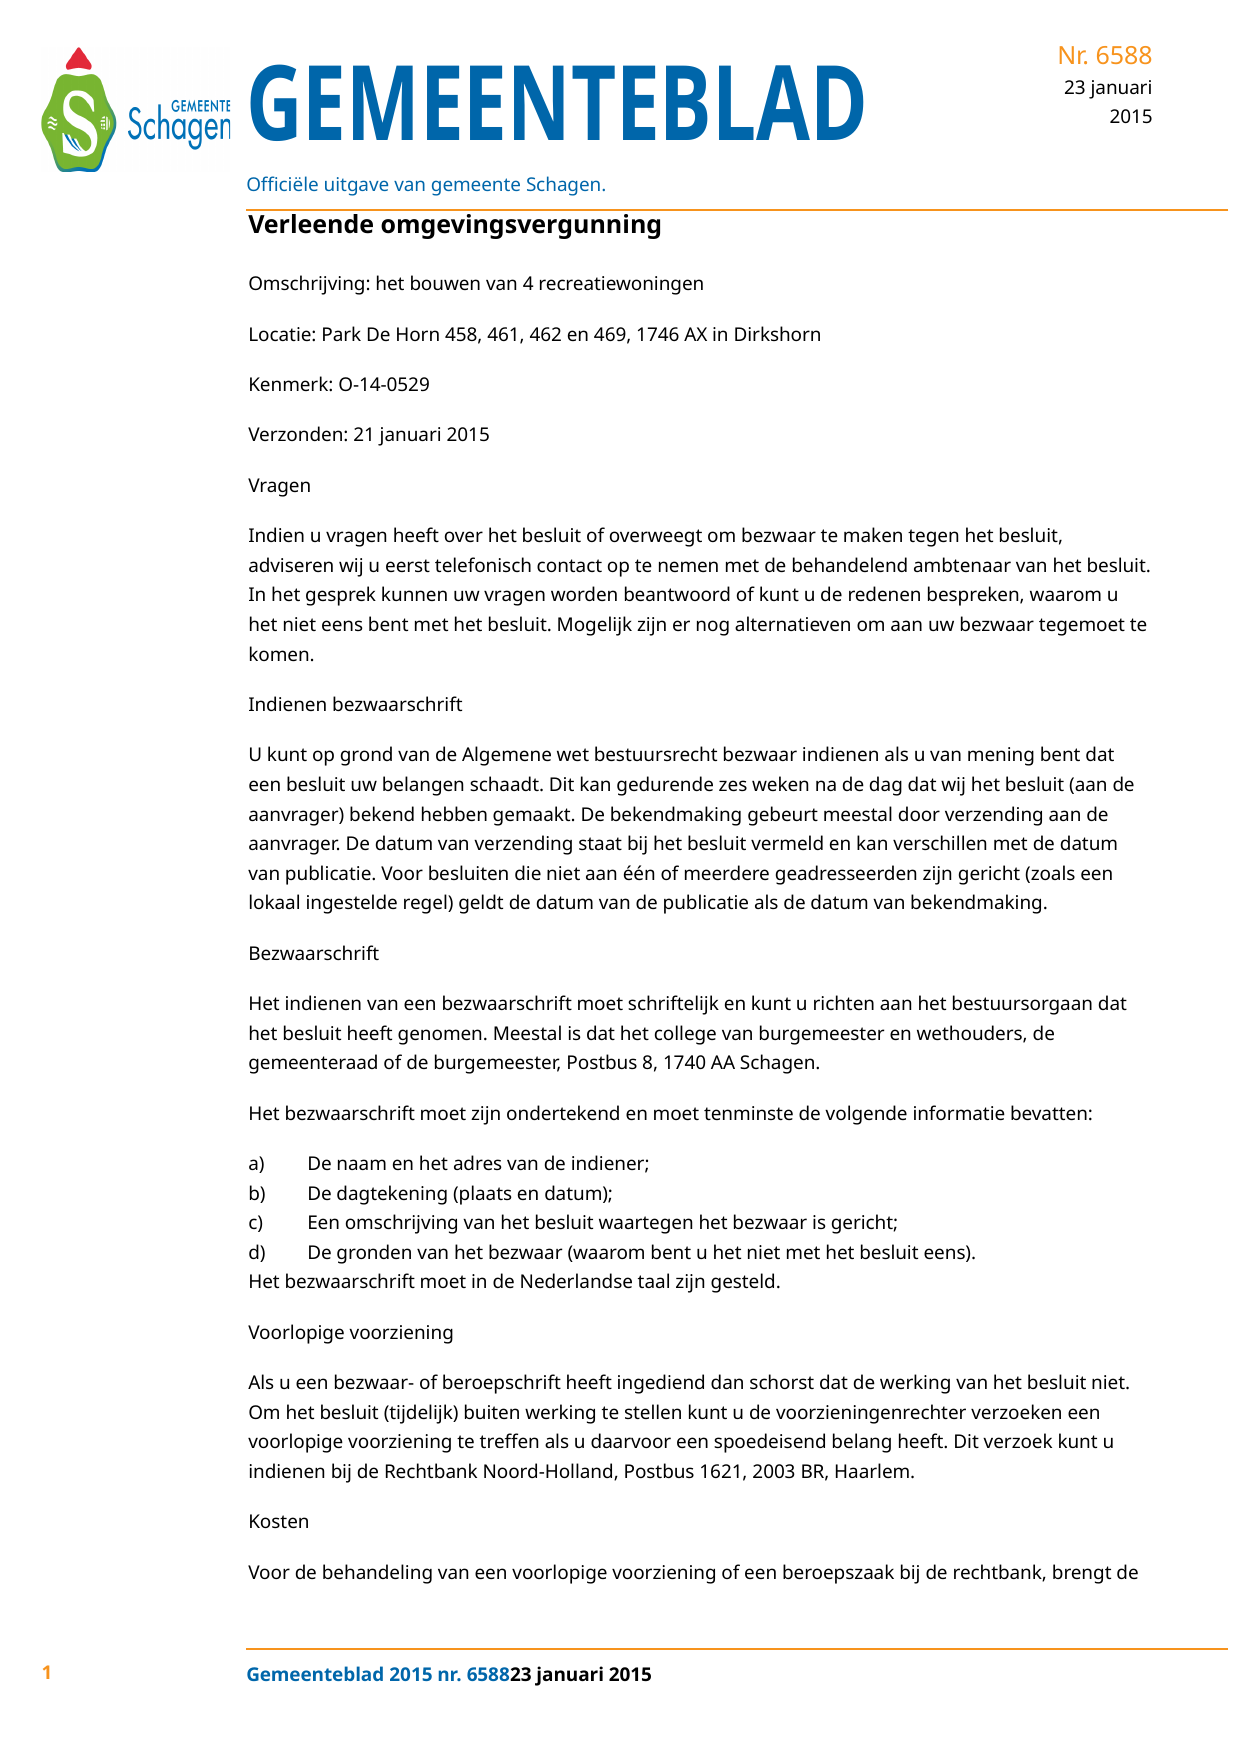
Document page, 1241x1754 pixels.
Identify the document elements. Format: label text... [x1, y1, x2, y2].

text Het bezwaarschrift moet in de Nederlandse taal zijn gesteld. [248, 1269, 1152, 1294]
list Een omschrijving van het besluit waartegen het bezwaar is gericht; [248, 1209, 1152, 1235]
text Verleende omgevingsvergunning [248, 211, 1152, 241]
text Indien u vragen heeft over het besluit of overweegt om bezwaar te maken tegen het besluit, adviseren wij u eerst telefonisch contact op te nemen met de behandelend ambtenaar van het besluit. In het gesprek kunnen uw vragen worden beantwoord of kunt u de redenen bespreken, waarom u het niet eens bent met het besluit. Mogelijk zijn er nog alternatieven om aan uw bezwaar tegemoet te komen. [248, 522, 1152, 666]
text Het bezwaarschrift moet zijn ondertekend en moet tenminste de volgende informatie bevatten: [248, 1100, 1152, 1126]
text Indienen bezwaarschrift [248, 691, 1152, 717]
text Locatie: Park De Horn 458, 461, 462 en 469, 1746 AX in Dirkshorn [248, 321, 1152, 346]
list De naam en het adres van de indiener; [248, 1150, 1152, 1176]
text Bezwaarschrift [248, 940, 1152, 966]
picture [41, 47, 231, 172]
text U kunt op grond van de Algemene wet bestuursrecht bezwaar indienen als u van mening bent dat een besluit uw belangen schaadt. Dit kan gedurende zes weken na de dag dat wij het besluit (aan de aanvrager) bekend hebben gemaakt. De bekendmaking gebeurt meestal door verzending aan de aanvrager. De datum van verzending staat bij het besluit vermeld en kan verschillen met de datum van publicatie. Voor besluiten die niet aan één of meerdere geadresseerden zijn gericht (zoals een lokaal ingestelde regel) geldt de datum van de publicatie als de datum van bekendmaking. [248, 742, 1152, 915]
list De gronden van het bezwaar (waarom bent u het niet met het besluit eens). [248, 1239, 1152, 1265]
text Kosten [248, 1509, 1152, 1534]
text Verzonden: 21 januari 2015 [248, 422, 1152, 447]
text Voor de behandeling van een voorlopige voorziening of een beroepszaak bij de rechtbank, brengt de [248, 1559, 1152, 1585]
text Vragen [248, 472, 1152, 498]
list De dagtekening (plaats en datum); [248, 1180, 1152, 1206]
text Voorlopige voorziening [248, 1319, 1152, 1345]
text Kenmerk: O-14-0529 [248, 371, 1152, 397]
text Het indienen van een bezwaarschrift moet schriftelijk en kunt u richten aan het bestuursorgaan dat het besluit heeft genomen. Meestal is dat het college van burgemeester en wethouders, de gemeenteraad of de burgemeester, Postbus 8, 1740 AA Schagen. [248, 990, 1152, 1075]
text Als u een bezwaar- of beroepschrift heeft ingediend dan schorst dat de werking van het besluit niet. Om het besluit (tijdelijk) buiten werking te stellen kunt u de voorzieningenrechter verzoeken een voorlopige voorziening te treffen als u daarvoor een spoedeisend belang heeft. Dit verzoek kunt u indienen bij de Rechtbank Noord-Holland, Postbus 1621, 2003 BR, Haarlem. [248, 1369, 1152, 1484]
text Omschrijving: het bouwen van 4 recreatiewoningen [248, 270, 1152, 296]
